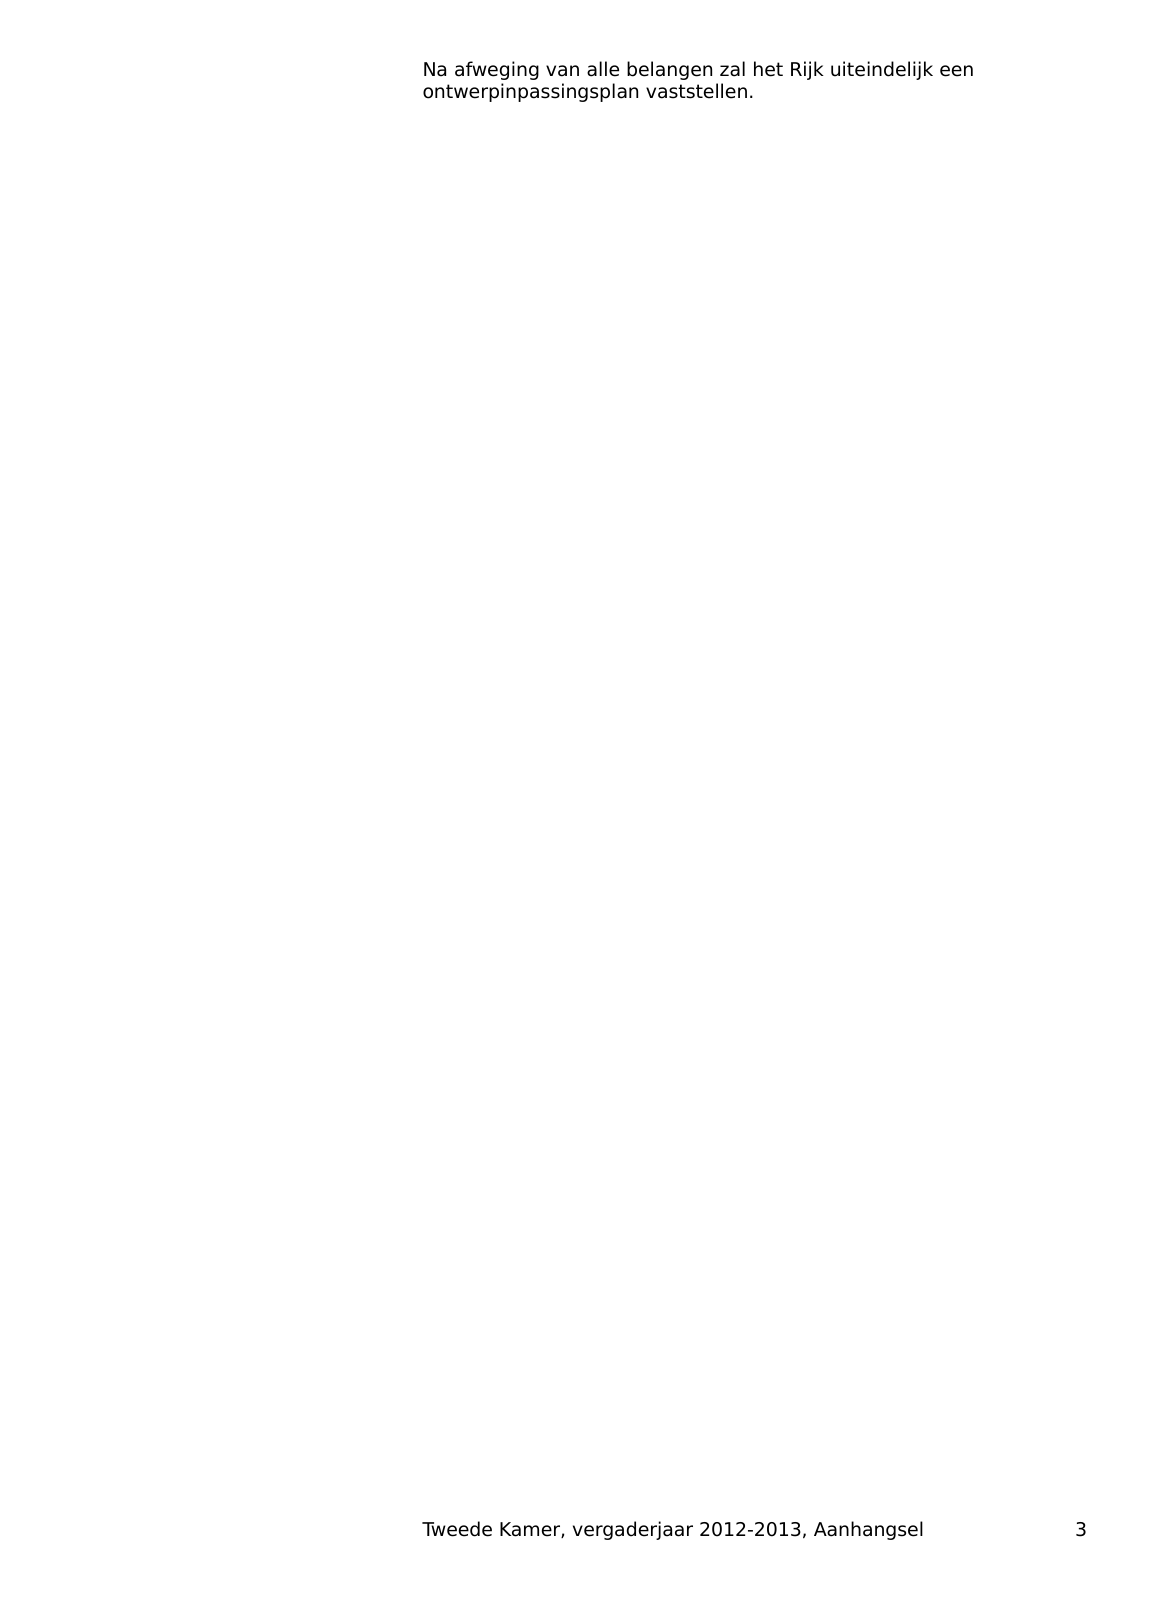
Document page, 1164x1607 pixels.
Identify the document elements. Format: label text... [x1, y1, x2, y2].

text Na afweging van alle belangen zal het Rijk uiteindelijk een ontwerpinpassingsplan vaststellen. [422, 59, 1087, 103]
